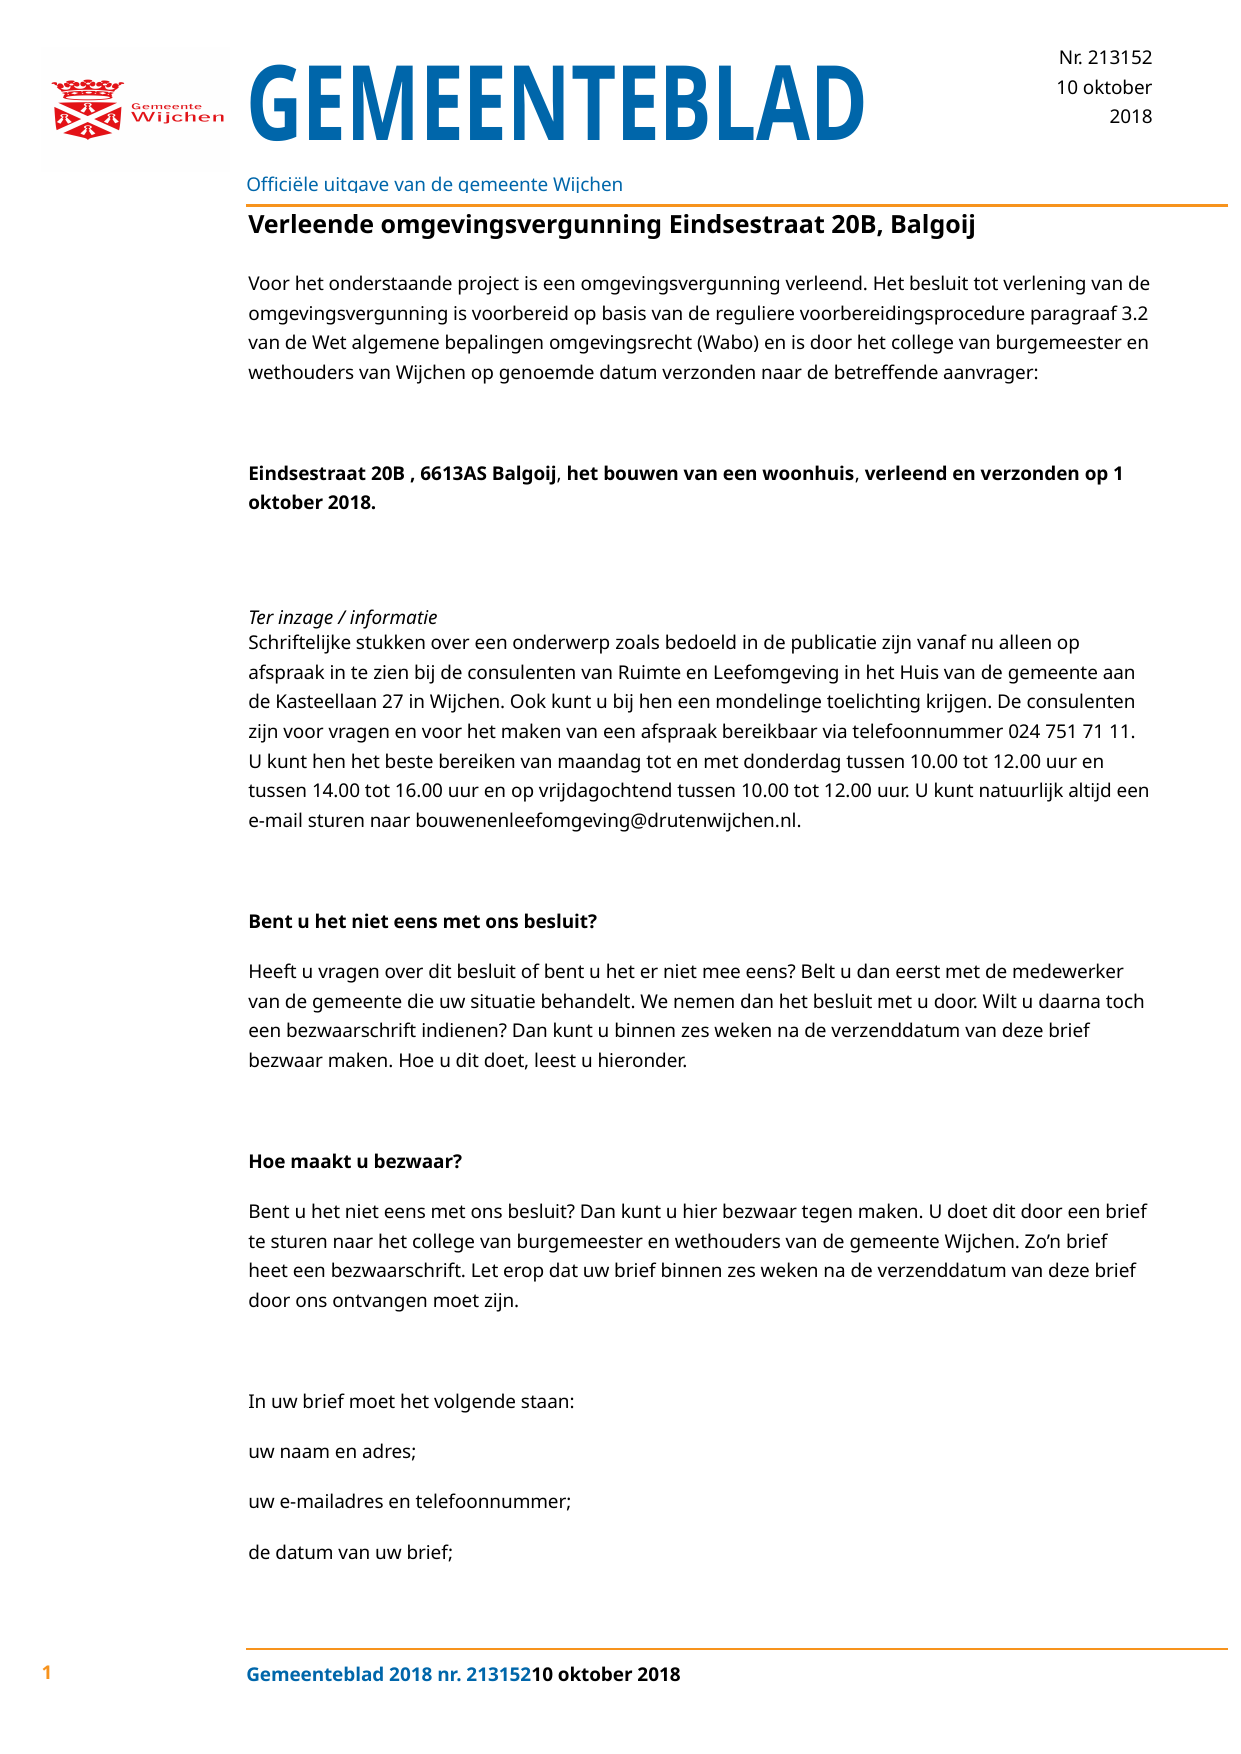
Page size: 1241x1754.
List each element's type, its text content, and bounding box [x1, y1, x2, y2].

text Hoe maakt u bezwaar? [248, 1148, 1152, 1174]
text de datum van uw brief; [248, 1539, 1152, 1565]
text In uw brief moet het volgende staan: [248, 1388, 1152, 1414]
text Ter inzage / informatie [248, 604, 1152, 629]
text uw e-mailadres en telefoonnummer; [248, 1489, 1152, 1514]
text Heeft u vragen over dit besluit of bent u het er niet mee eens? Belt u dan eerst met de medewerker van de gemeente die uw situatie behandelt. We nemen dan het besluit met u door. Wilt u daarna toch een bezwaarschrift indienen? Dan kunt u binnen zes weken na de verzenddatum van deze brief bezwaar maken. Hoe u dit doet, leest u hieronder. [248, 958, 1152, 1073]
text Eindsestraat 20B , 6613AS Balgoij, het bouwen van een woonhuis, verleend en verzonden op 1 oktober 2018. [248, 460, 1152, 515]
text Bent u het niet eens met ons besluit? [248, 908, 1152, 934]
text Bent u het niet eens met ons besluit? Dan kunt u hier bezwaar tegen maken. U doet dit door een brief te sturen naar het college van burgemeester en wethouders van de gemeente Wijchen. Zo’n brief heet een bezwaarschrift. Let erop dat uw brief binnen zes weken na de verzenddatum van deze brief door ons ontvangen moet zijn. [248, 1198, 1152, 1313]
picture [41, 47, 231, 172]
text Voor het onderstaande project is een omgevingsvergunning verleend. Het besluit tot verlening van de omgevingsvergunning is voorbereid op basis van de reguliere voorbereidingsprocedure paragraaf 3.2 van de Wet algemene bepalingen omgevingsrecht (Wabo) en is door het college van burgemeester en wethouders van Wijchen op genoemde datum verzonden naar de betreffende aanvrager: [248, 270, 1152, 385]
text Schriftelijke stukken over een onderwerp zoals bedoeld in de publicatie zijn vanaf nu alleen op afspraak in te zien bij de consulenten van Ruimte en Leefomgeving in het Huis van de gemeente aan de Kasteellaan 27 in Wijchen. Ook kunt u bij hen een mondelinge toelichting krijgen. De consulenten zijn voor vragen en voor het maken van een afspraak bereikbaar via telefoonnummer 024 751 71 11. U kunt hen het beste bereiken van maandag tot en met donderdag tussen 10.00 tot 12.00 uur en tussen 14.00 tot 16.00 uur en op vrijdagochtend tussen 10.00 tot 12.00 uur. U kunt natuurlijk altijd een e-mail sturen naar bouwenenleefomgeving@drutenwijchen.nl. [248, 629, 1152, 833]
text Verleende omgevingsvergunning Eindsestraat 20B, Balgoij [248, 207, 1152, 241]
text uw naam en adres; [248, 1438, 1152, 1464]
